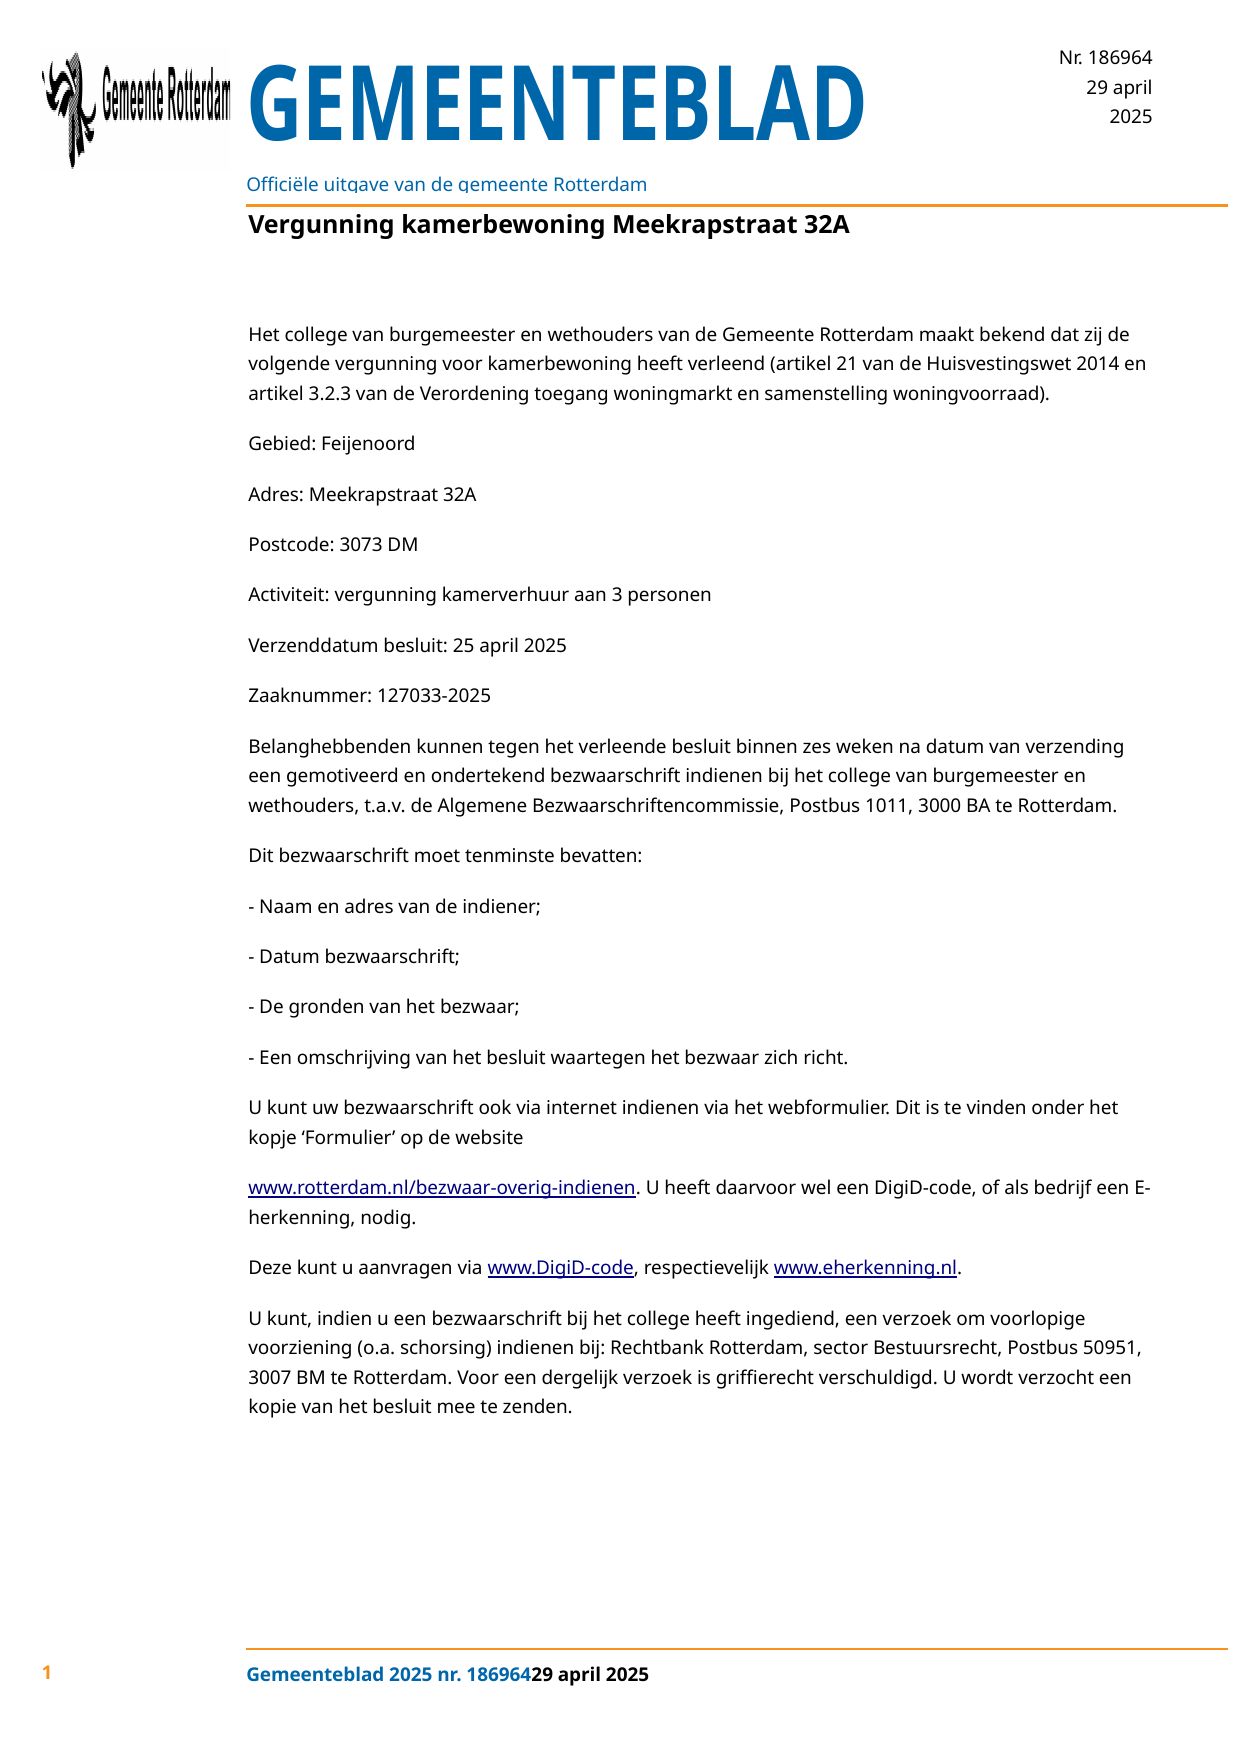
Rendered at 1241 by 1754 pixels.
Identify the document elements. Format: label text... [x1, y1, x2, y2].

text - De gronden van het bezwaar; [248, 994, 1152, 1019]
text Belanghebbenden kunnen tegen het verleende besluit binnen zes weken na datum van verzending een gemotiveerd en ondertekend bezwaarschrift indienen bij het college van burgemeester en wethouders, t.a.v. de Algemene Bezwaarschriftencommissie, Postbus 1011, 3000 BA te Rotterdam. [248, 733, 1152, 818]
text Dit bezwaarschrift moet tenminste bevatten: [248, 842, 1152, 868]
text Activiteit: vergunning kamerverhuur aan 3 personen [248, 582, 1152, 607]
picture [41, 47, 231, 172]
text Zaaknummer: 127033-2025 [248, 682, 1152, 708]
text www.rotterdam.nl/bezwaar-overig-indienen. U heeft daarvoor wel een DigiD-code, of als bedrijf een E-herkenning, nodig. [248, 1174, 1152, 1230]
text Gebied: Feijenoord [248, 430, 1152, 456]
text Het college van burgemeester en wethouders van de Gemeente Rotterdam maakt bekend dat zij de volgende vergunning voor kamerbewoning heeft verleend (artikel 21 van de Huisvestingswet 2014 en artikel 3.2.3 van de Verordening toegang woningmarkt en samenstelling woningvoorraad). [248, 321, 1152, 406]
text Adres: Meekrapstraat 32A [248, 481, 1152, 506]
text U kunt, indien u een bezwaarschrift bij het college heeft ingediend, een verzoek om voorlopige voorziening (o.a. schorsing) indienen bij: Rechtbank Rotterdam, sector Bestuursrecht, Postbus 50951, 3007 BM te Rotterdam. Voor een dergelijk verzoek is griffierecht verschuldigd. U wordt verzocht een kopie van het besluit mee te zenden. [248, 1305, 1152, 1419]
text Verzenddatum besluit: 25 april 2025 [248, 632, 1152, 658]
text - Naam en adres van de indiener; [248, 893, 1152, 918]
text Postcode: 3073 DM [248, 531, 1152, 557]
text U kunt uw bezwaarschrift ook via internet indienen via het webformulier. Dit is te vinden onder het kopje ‘Formulier’ op de website [248, 1094, 1152, 1150]
text Deze kunt u aanvragen via www.DigiD-code, respectievelijk www.eherkenning.nl. [248, 1254, 1152, 1280]
text - Een omschrijving van het besluit waartegen het bezwaar zich richt. [248, 1044, 1152, 1070]
text - Datum bezwaarschrift; [248, 943, 1152, 969]
text Vergunning kamerbewoning Meekrapstraat 32A [248, 207, 1152, 241]
